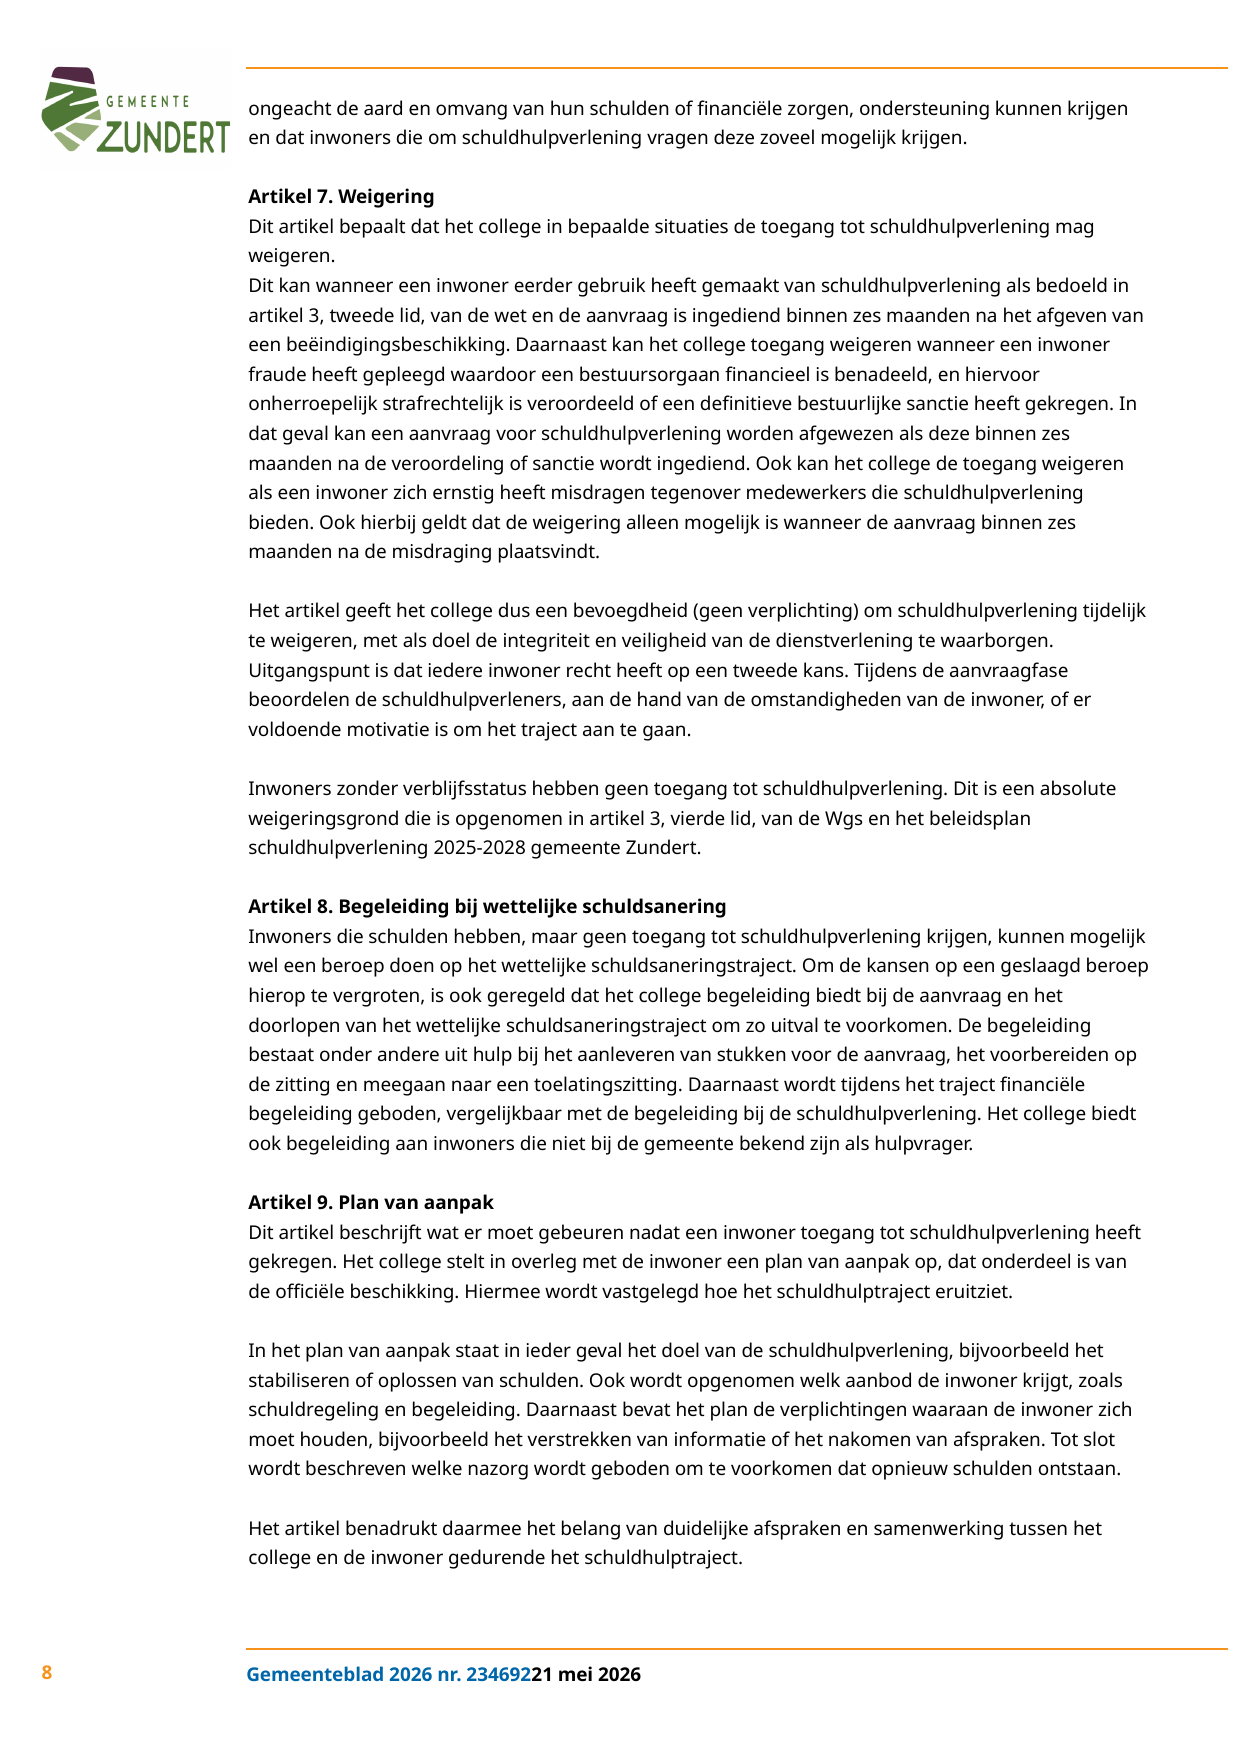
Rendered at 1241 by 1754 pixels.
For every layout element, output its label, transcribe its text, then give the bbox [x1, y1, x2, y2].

text In het plan van aanpak staat in ieder geval het doel van de schuldhulpverlening, bijvoorbeeld het stabiliseren of oplossen van schulden. Ook wordt opgenomen welk aanbod de inwoner krijgt, zoals schuldregeling en begeleiding. Daarnaast bevat het plan de verplichtingen waaraan de inwoner zich moet houden, bijvoorbeeld het verstrekken van informatie of het nakomen van afspraken. Tot slot wordt beschreven welke nazorg wordt geboden om te voorkomen dat opnieuw schulden ontstaan. [248, 1337, 1152, 1481]
text Dit kan wanneer een inwoner eerder gebruik heeft gemaakt van schuldhulpverlening als bedoeld in artikel 3, tweede lid, van de wet en de aanvraag is ingediend binnen zes maanden na het afgeven van een beëindigingsbeschikking. Daarnaast kan het college toegang weigeren wanneer een inwoner fraude heeft gepleegd waardoor een bestuursorgaan financieel is benadeeld, en hiervoor onherroepelijk strafrechtelijk is veroordeeld of een definitieve bestuurlijke sanctie heeft gekregen. In dat geval kan een aanvraag voor schuldhulpverlening worden afgewezen als deze binnen zes maanden na de veroordeling of sanctie wordt ingediend. Ook kan het college de toegang weigeren als een inwoner zich ernstig heeft misdragen tegenover medewerkers die schuldhulpverlening bieden. Ook hierbij geldt dat de weigering alleen mogelijk is wanneer de aanvraag binnen zes maanden na de misdraging plaatsvindt. [248, 272, 1152, 564]
text ongeacht de aard en omvang van hun schulden of financiële zorgen, ondersteuning kunnen krijgen en dat inwoners die om schuldhulpverlening vragen deze zoveel mogelijk krijgen. [248, 95, 1152, 150]
picture [41, 47, 231, 172]
text Het artikel benadrukt daarmee het belang van duidelijke afspraken en samenwerking tussen het college en de inwoner gedurende het schuldhulptraject. [248, 1515, 1152, 1570]
text Artikel 7. Weigering [248, 183, 1152, 209]
text Inwoners die schulden hebben, maar geen toegang tot schuldhulpverlening krijgen, kunnen mogelijk wel een beroep doen op het wettelijke schuldsaneringstraject. Om de kansen op een geslaagd beroep hierop te vergroten, is ook geregeld dat het college begeleiding biedt bij de aanvraag en het doorlopen van het wettelijke schuldsaneringstraject om zo uitval te voorkomen. De begeleiding bestaat onder andere uit hulp bij het aanleveren van stukken voor de aanvraag, het voorbereiden op de zitting en meegaan naar een toelatingszitting. Daarnaast wordt tijdens het traject financiële begeleiding geboden, vergelijkbaar met de begeleiding bij de schuldhulpverlening. Het college biedt ook begeleiding aan inwoners die niet bij de gemeente bekend zijn als hulpvrager. [248, 923, 1152, 1156]
text Artikel 8. Begeleiding bij wettelijke schuldsanering [248, 893, 1152, 919]
text Dit artikel beschrijft wat er moet gebeuren nadat een inwoner toegang tot schuldhulpverlening heeft gekregen. Het college stelt in overleg met de inwoner een plan van aanpak op, dat onderdeel is van de officiële beschikking. Hiermee wordt vastgelegd hoe het schuldhulptraject eruitziet. [248, 1219, 1152, 1304]
text Artikel 9. Plan van aanpak [248, 1189, 1152, 1215]
text Het artikel geeft het college dus een bevoegdheid (geen verplichting) om schuldhulpverlening tijdelijk te weigeren, met als doel de integriteit en veiligheid van de dienstverlening te waarborgen. Uitgangspunt is dat iedere inwoner recht heeft op een tweede kans. Tijdens de aanvraagfase beoordelen de schuldhulpverleners, aan de hand van de omstandigheden van de inwoner, of er voldoende motivatie is om het traject aan te gaan. [248, 598, 1152, 742]
text Inwoners zonder verblijfsstatus hebben geen toegang tot schuldhulpverlening. Dit is een absolute weigeringsgrond die is opgenomen in artikel 3, vierde lid, van de Wgs en het beleidsplan schuldhulpverlening 2025-2028 gemeente Zundert. [248, 775, 1152, 860]
text Dit artikel bepaalt dat het college in bepaalde situaties de toegang tot schuldhulpverlening mag weigeren. [248, 213, 1152, 268]
